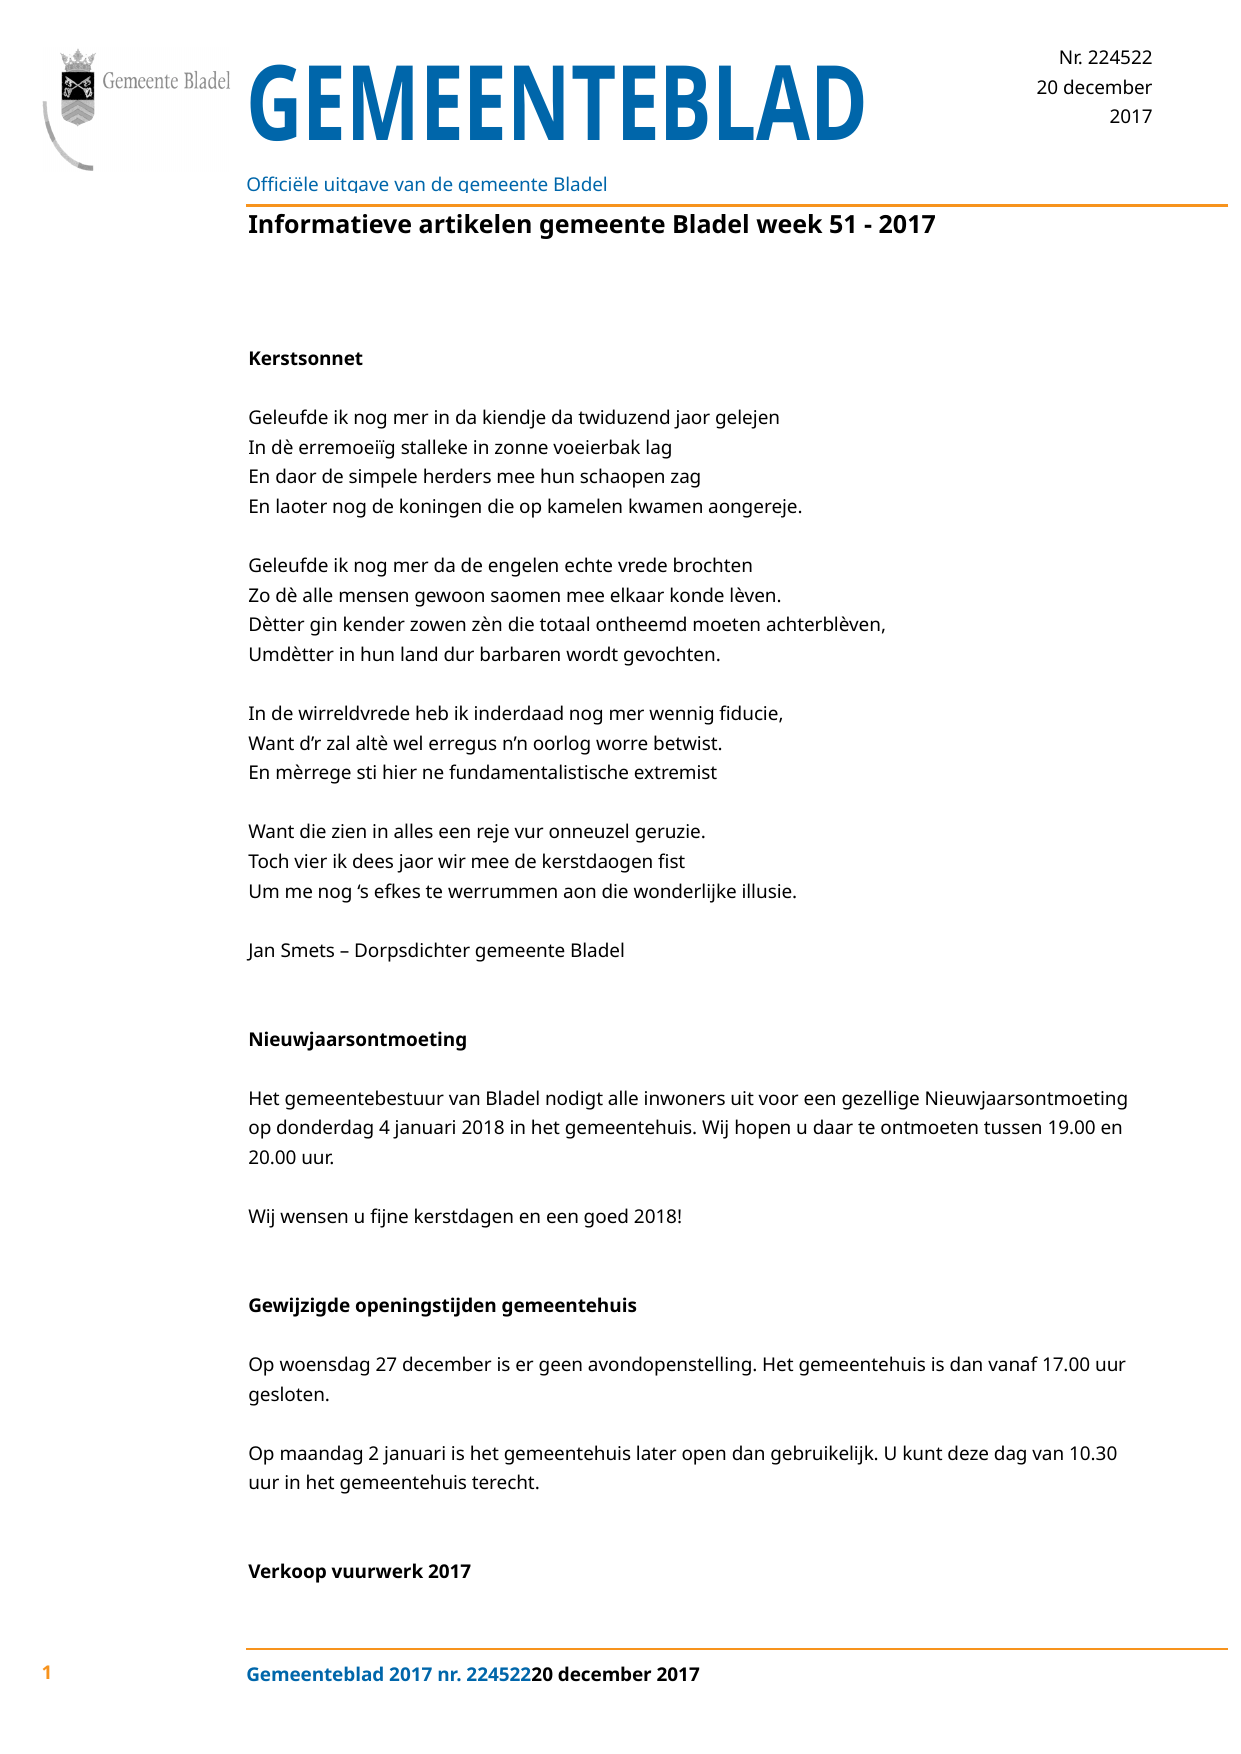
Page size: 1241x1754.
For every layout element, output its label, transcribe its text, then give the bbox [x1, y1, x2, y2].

text En mèrrege sti hier ne fundamentalistische extremist [248, 759, 1152, 785]
text Op maandag 2 januari is het gemeentehuis later open dan gebruikelijk. U kunt deze dag van 10.30 uur in het gemeentehuis terecht. [248, 1440, 1152, 1495]
text Op woensdag 27 december is er geen avondopenstelling. Het gemeentehuis is dan vanaf 17.00 uur gesloten. [248, 1351, 1152, 1406]
text Zo dè alle mensen gewoon saomen mee elkaar konde lèven. [248, 582, 1152, 608]
text Toch vier ik dees jaor wir mee de kerstdaogen fist [248, 848, 1152, 874]
text Verkoop vuurwerk 2017 [248, 1558, 1152, 1584]
text En laoter nog de koningen die op kamelen kwamen aongereje. [248, 493, 1152, 519]
text Want d’r zal altè wel erregus n’n oorlog worre betwist. [248, 730, 1152, 756]
text Informatieve artikelen gemeente Bladel week 51 - 2017 [248, 207, 1152, 241]
text In de wirreldvrede heb ik inderdaad nog mer wennig fiducie, [248, 700, 1152, 726]
text Geleufde ik nog mer da de engelen echte vrede brochten [248, 552, 1152, 578]
picture [41, 47, 231, 172]
text Gewijzigde openingstijden gemeentehuis [248, 1292, 1152, 1318]
text Umdètter in hun land dur barbaren wordt gevochten. [248, 641, 1152, 667]
text In dè erremoeiïg stalleke in zonne voeierbak lag [248, 434, 1152, 460]
text Wij wensen u fijne kerstdagen en een goed 2018! [248, 1203, 1152, 1229]
text Geleufde ik nog mer in da kiendje da twiduzend jaor gelejen [248, 404, 1152, 430]
text Nieuwjaarsontmoeting [248, 1026, 1152, 1051]
text Dètter gin kender zowen zèn die totaal ontheemd moeten achterblèven, [248, 612, 1152, 637]
text Um me nog ‘s efkes te werrummen aon die wonderlijke illusie. [248, 878, 1152, 903]
text En daor de simpele herders mee hun schaopen zag [248, 464, 1152, 489]
text Het gemeentebestuur van Bladel nodigt alle inwoners uit voor een gezellige Nieuwjaarsontmoeting op donderdag 4 januari 2018 in het gemeentehuis. Wij hopen u daar te ontmoeten tussen 19.00 en 20.00 uur. [248, 1085, 1152, 1170]
text Want die zien in alles een reje vur onneuzel geruzie. [248, 819, 1152, 844]
text Jan Smets – Dorpsdichter gemeente Bladel [248, 937, 1152, 963]
text Kerstsonnet [248, 345, 1152, 371]
